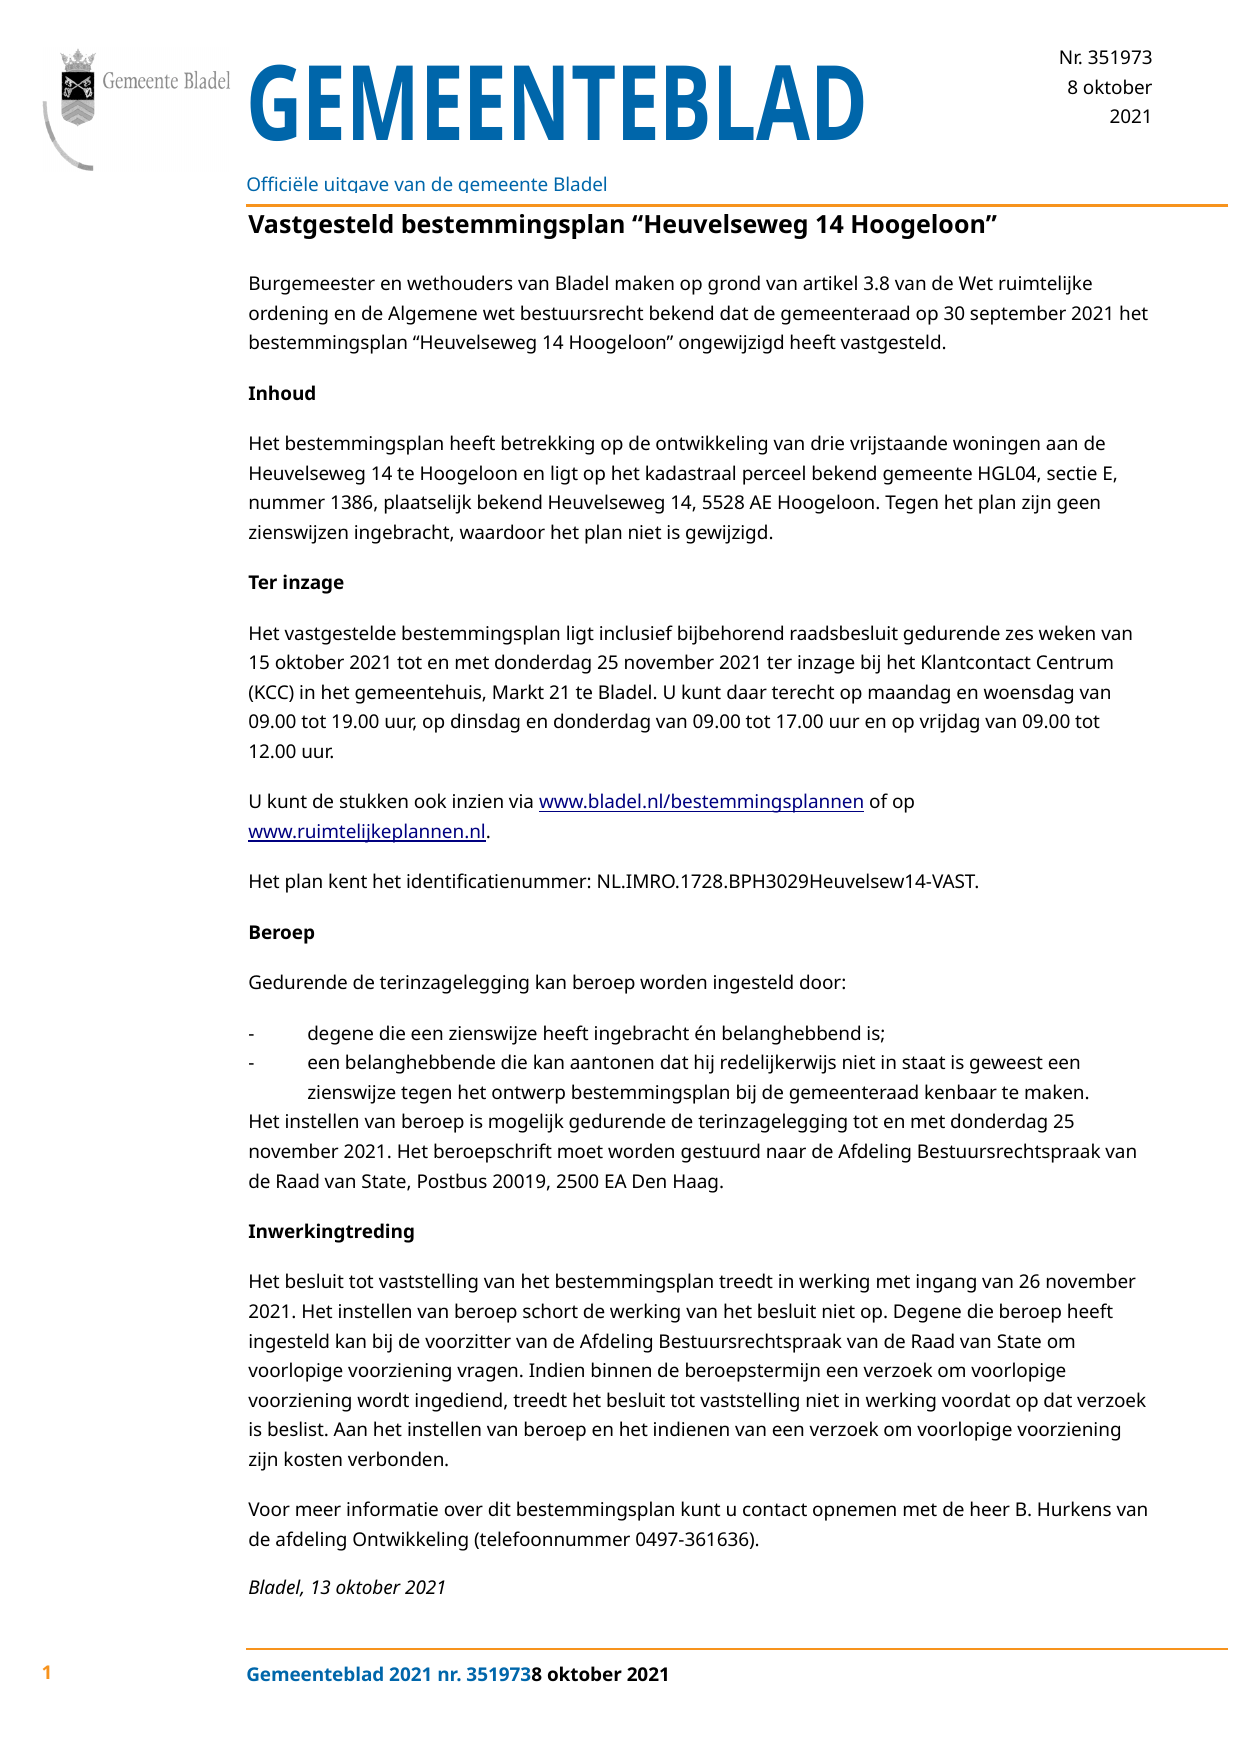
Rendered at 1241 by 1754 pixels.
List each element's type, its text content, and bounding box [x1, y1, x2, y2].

text U kunt de stukken ook inzien via www.bladel.nl/bestemmingsplannen of op www.ruimtelijkeplannen.nl. [248, 789, 1152, 844]
text Burgemeester en wethouders van Bladel maken op grond van artikel 3.8 van de Wet ruimtelijke ordening en de Algemene wet bestuursrecht bekend dat de gemeenteraad op 30 september 2021 het bestemmingsplan “Heuvelseweg 14 Hoogeloon” ongewijzigd heeft vastgesteld. [248, 270, 1152, 355]
picture [41, 47, 231, 172]
text Het plan kent het identificatienummer: NL.IMRO.1728.BPH3029Heuvelsew14-VAST. [248, 869, 1152, 894]
text Vastgesteld bestemmingsplan “Heuvelseweg 14 Hoogeloon” [248, 207, 1152, 241]
text Het instellen van beroep is mogelijk gedurende de terinzagelegging tot en met donderdag 25 november 2021. Het beroepschrift moet worden gestuurd naar de Afdeling Bestuursrechtspraak van de Raad van State, Postbus 20019, 2500 EA Den Haag. [248, 1109, 1152, 1193]
list een belanghebbende die kan aantonen dat hij redelijkerwijs niet in staat is geweest een zienswijze tegen het ontwerp bestemmingsplan bij de gemeenteraad kenbaar te maken. [248, 1049, 1152, 1105]
text Bladel, 13 oktober 2021 [248, 1574, 1152, 1600]
text Inwerkingtreding [248, 1218, 1152, 1244]
text Inhoud [248, 380, 1152, 406]
text Ter inzage [248, 569, 1152, 595]
list degene die een zienswijze heeft ingebracht én belanghebbend is; [248, 1020, 1152, 1046]
text Voor meer informatie over dit bestemmingsplan kunt u contact opnemen met de heer B. Hurkens van de afdeling Ontwikkeling (telefoonnummer 0497-361636). [248, 1497, 1152, 1552]
text Het besluit tot vaststelling van het bestemmingsplan treedt in werking met ingang van 26 november 2021. Het instellen van beroep schort de werking van het besluit niet op. Degene die beroep heeft ingesteld kan bij de voorzitter van de Afdeling Bestuursrechtspraak van de Raad van State om voorlopige voorziening vragen. Indien binnen de beroepstermijn een verzoek om voorlopige voorziening wordt ingediend, treedt het besluit tot vaststelling niet in werking voordat op dat verzoek is beslist. Aan het instellen van beroep en het indienen van een verzoek om voorlopige voorziening zijn kosten verbonden. [248, 1269, 1152, 1472]
text Het vastgestelde bestemmingsplan ligt inclusief bijbehorend raadsbesluit gedurende zes weken van 15 oktober 2021 tot en met donderdag 25 november 2021 ter inzage bij het Klantcontact Centrum (KCC) in het gemeentehuis, Markt 21 te Bladel. U kunt daar terecht op maandag en woensdag van 09.00 tot 19.00 uur, op dinsdag en donderdag van 09.00 tot 17.00 uur en op vrijdag van 09.00 tot 12.00 uur. [248, 620, 1152, 764]
text Gedurende de terinzagelegging kan beroep worden ingesteld door: [248, 969, 1152, 995]
text Beroep [248, 919, 1152, 945]
text Het bestemmingsplan heeft betrekking op de ontwikkeling van drie vrijstaande woningen aan de Heuvelseweg 14 te Hoogeloon en ligt op het kadastraal perceel bekend gemeente HGL04, sectie E, nummer 1386, plaatselijk bekend Heuvelseweg 14, 5528 AE Hoogeloon. Tegen het plan zijn geen zienswijzen ingebracht, waardoor het plan niet is gewijzigd. [248, 430, 1152, 545]
